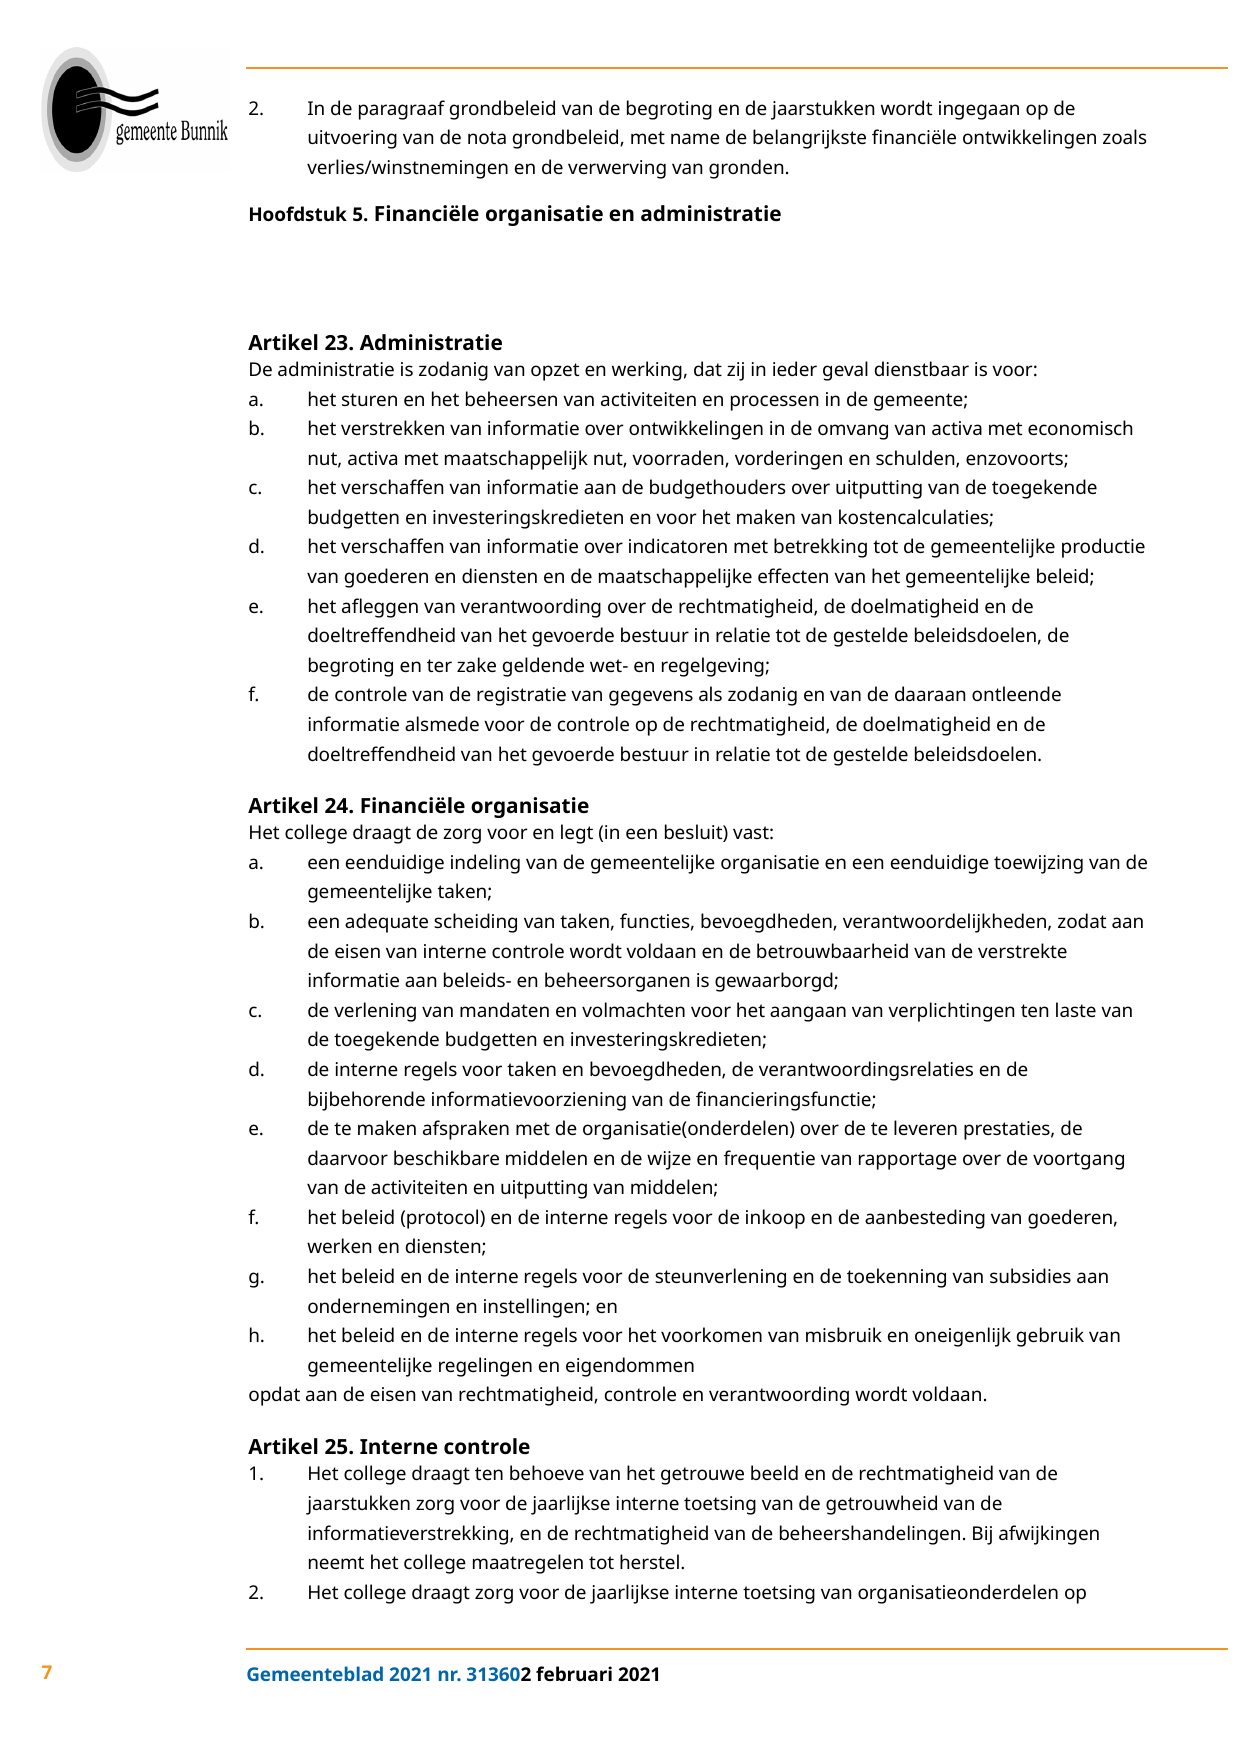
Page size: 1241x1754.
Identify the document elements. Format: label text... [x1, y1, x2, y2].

list de te maken afspraken met de organisatie(onderdelen) over de te leveren prestaties, de daarvoor beschikbare middelen en de wijze en frequentie van rapportage over de voortgang van de activiteiten en uitputting van middelen; [248, 1115, 1152, 1200]
list de verlening van mandaten en volmachten voor het aangaan van verplichtingen ten laste van de toegekende budgetten en investeringskredieten; [248, 997, 1152, 1052]
list het afleggen van verantwoording over de rechtmatigheid, de doelmatigheid en de doeltreffendheid van het gevoerde bestuur in relatie tot de gestelde beleidsdoelen, de begroting en ter zake geldende wet- en regelgeving; [248, 593, 1152, 678]
text De administratie is zodanig van opzet en werking, dat zij in ieder geval dienstbaar is voor: [248, 356, 1152, 382]
list het beleid (protocol) en de interne regels voor de inkoop en de aanbesteding van goederen, werken en diensten; [248, 1204, 1152, 1259]
text Hoofdstuk 5. Financiële organisatie en administratie [248, 199, 1152, 228]
list het verschaffen van informatie aan de budgethouders over uitputting van de toegekende budgetten en investeringskredieten en voor het maken van kostencalculaties; [248, 474, 1152, 530]
list de controle van de registratie van gegevens als zodanig en van de daaraan ontleende informatie alsmede voor de controle op de rechtmatigheid, de doelmatigheid en de doeltreffendheid van het gevoerde bestuur in relatie tot de gestelde beleidsdoelen. [248, 682, 1152, 766]
text Artikel 25. Interne controle [248, 1432, 1152, 1461]
text Artikel 24. Financiële organisatie [248, 791, 1152, 819]
list het beleid en de interne regels voor de steunverlening en de toekenning van subsidies aan ondernemingen en instellingen; en [248, 1263, 1152, 1319]
list In de paragraaf grondbeleid van de begroting en de jaarstukken wordt ingegaan op de uitvoering van de nota grondbeleid, met name de belangrijkste financiële ontwikkelingen zoals verlies/winstnemingen en de verwerving van gronden. [248, 95, 1152, 180]
picture [41, 47, 231, 172]
text Het college draagt de zorg voor en legt (in een besluit) vast: [248, 819, 1152, 845]
list Het college draagt zorg voor de jaarlijkse interne toetsing van organisatieonderdelen op [248, 1579, 1152, 1604]
text Artikel 23. Administratie [248, 328, 1152, 356]
text opdat aan de eisen van rechtmatigheid, controle en verantwoording wordt voldaan. [248, 1382, 1152, 1407]
list Het college draagt ten behoeve van het getrouwe beeld en de rechtmatigheid van de jaarstukken zorg voor de jaarlijkse interne toetsing van de getrouwheid van de informatieverstrekking, en de rechtmatigheid van de beheershandelingen. Bij afwijkingen neemt het college maatregelen tot herstel. [248, 1461, 1152, 1575]
list het sturen en het beheersen van activiteiten en processen in de gemeente; [248, 386, 1152, 411]
list de interne regels voor taken en bevoegdheden, de verantwoordingsrelaties en de bijbehorende informatievoorziening van de financieringsfunctie; [248, 1056, 1152, 1112]
list het verschaffen van informatie over indicatoren met betrekking tot de gemeentelijke productie van goederen en diensten en de maatschappelijke effecten van het gemeentelijke beleid; [248, 534, 1152, 589]
list het verstrekken van informatie over ontwikkelingen in de omvang van activa met economisch nut, activa met maatschappelijk nut, voorraden, vorderingen en schulden, enzovoorts; [248, 415, 1152, 471]
list een adequate scheiding van taken, functies, bevoegdheden, verantwoordelijkheden, zodat aan de eisen van interne controle wordt voldaan en de betrouwbaarheid van de verstrekte informatie aan beleids- en beheersorganen is gewaarborgd; [248, 908, 1152, 993]
list een eenduidige indeling van de gemeentelijke organisatie en een eenduidige toewijzing van de gemeentelijke taken; [248, 849, 1152, 904]
list het beleid en de interne regels voor het voorkomen van misbruik en oneigenlijk gebruik van gemeentelijke regelingen en eigendommen [248, 1322, 1152, 1378]
